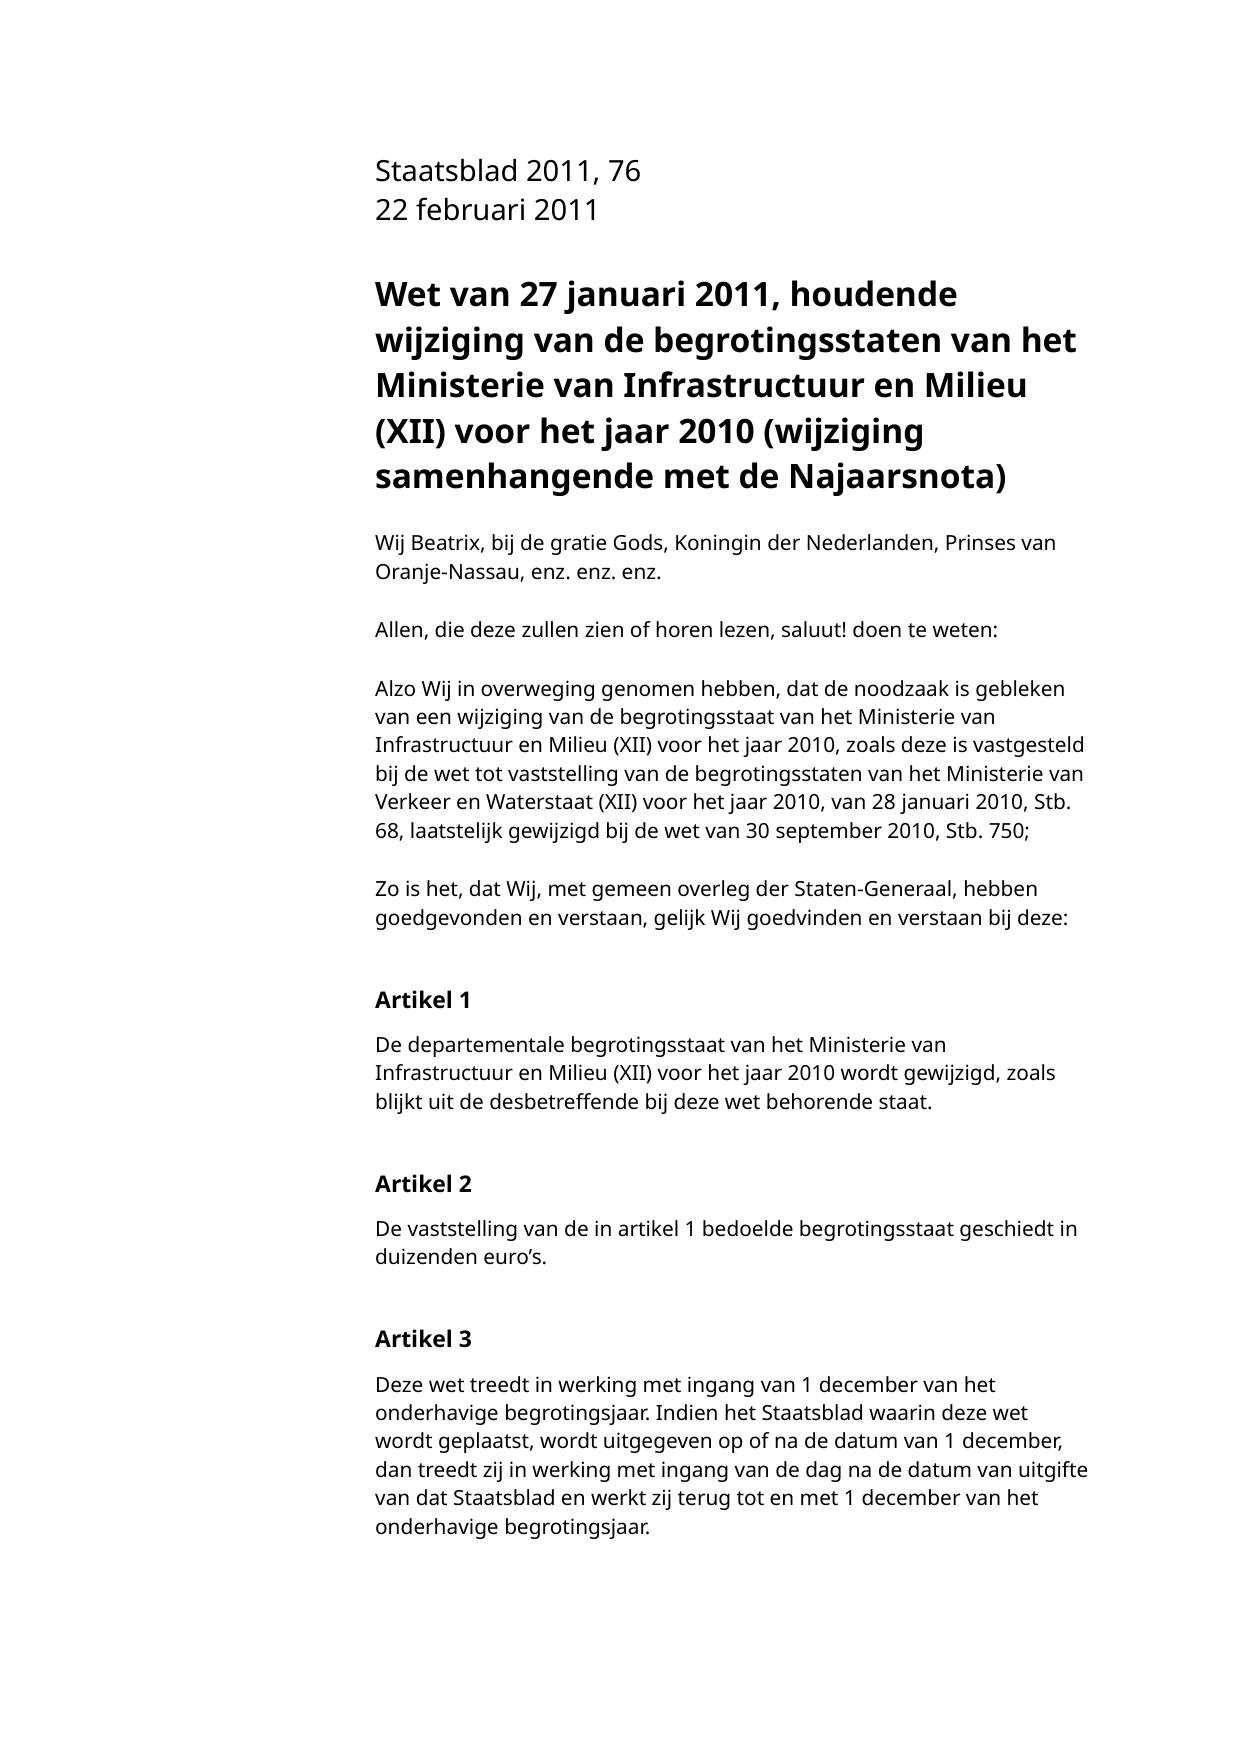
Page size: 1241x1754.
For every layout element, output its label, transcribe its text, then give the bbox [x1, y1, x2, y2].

subtitle Artikel 3 [375, 1323, 1090, 1355]
subtitle Wet van 27 januari 2011, houdende wijziging van de begrotingsstaten van het Ministerie van Infrastructuur en Milieu (XII) voor het jaar 2010 (wijziging samenhangende met de Najaarsnota) [375, 271, 1090, 498]
text Staatsblad 2011, 76 [375, 150, 1090, 190]
text Deze wet treedt in werking met ingang van 1 december van het onderhavige begrotingsjaar. Indien het Staatsblad waarin deze wet wordt geplaatst, wordt uitgegeven op of na de datum van 1 december, dan treedt zij in werking met ingang van de dag na de datum van uitgifte van dat Staatsblad en werkt zij terug tot en met 1 december van het onderhavige begrotingsjaar. [375, 1370, 1090, 1540]
text De vaststelling van de in artikel 1 bedoelde begrotingsstaat geschiedt in duizenden euro’s. [375, 1214, 1090, 1271]
text Zo is het, dat Wij, met gemeen overleg der Staten-Generaal, hebben goedgevonden en verstaan, gelijk Wij goedvinden en verstaan bij deze: [375, 874, 1090, 931]
text Alzo Wij in overweging genomen hebben, dat de noodzaak is gebleken van een wijziging van de begrotingsstaat van het Ministerie van Infrastructuur en Milieu (XII) voor het jaar 2010, zoals deze is vastgesteld bij de wet tot vaststelling van de begrotingsstaten van het Ministerie van Verkeer en Waterstaat (XII) voor het jaar 2010, van 28 januari 2010, Stb. 68, laatstelijk gewijzigd bij de wet van 30 september 2010, Stb. 750; [375, 674, 1090, 844]
subtitle Artikel 2 [375, 1168, 1090, 1199]
text 22 februari 2011 [375, 190, 1090, 229]
text Wij Beatrix, bij de gratie Gods, Koningin der Nederlanden, Prinses van Oranje-Nassau, enz. enz. enz. [375, 528, 1090, 585]
subtitle Artikel 1 [375, 984, 1090, 1015]
text Allen, die deze zullen zien of horen lezen, saluut! doen te weten: [375, 615, 1090, 644]
text De departementale begrotingsstaat van het Ministerie van Infrastructuur en Milieu (XII) voor het jaar 2010 wordt gewijzigd, zoals blijkt uit de desbetreffende bij deze wet behorende staat. [375, 1030, 1090, 1115]
